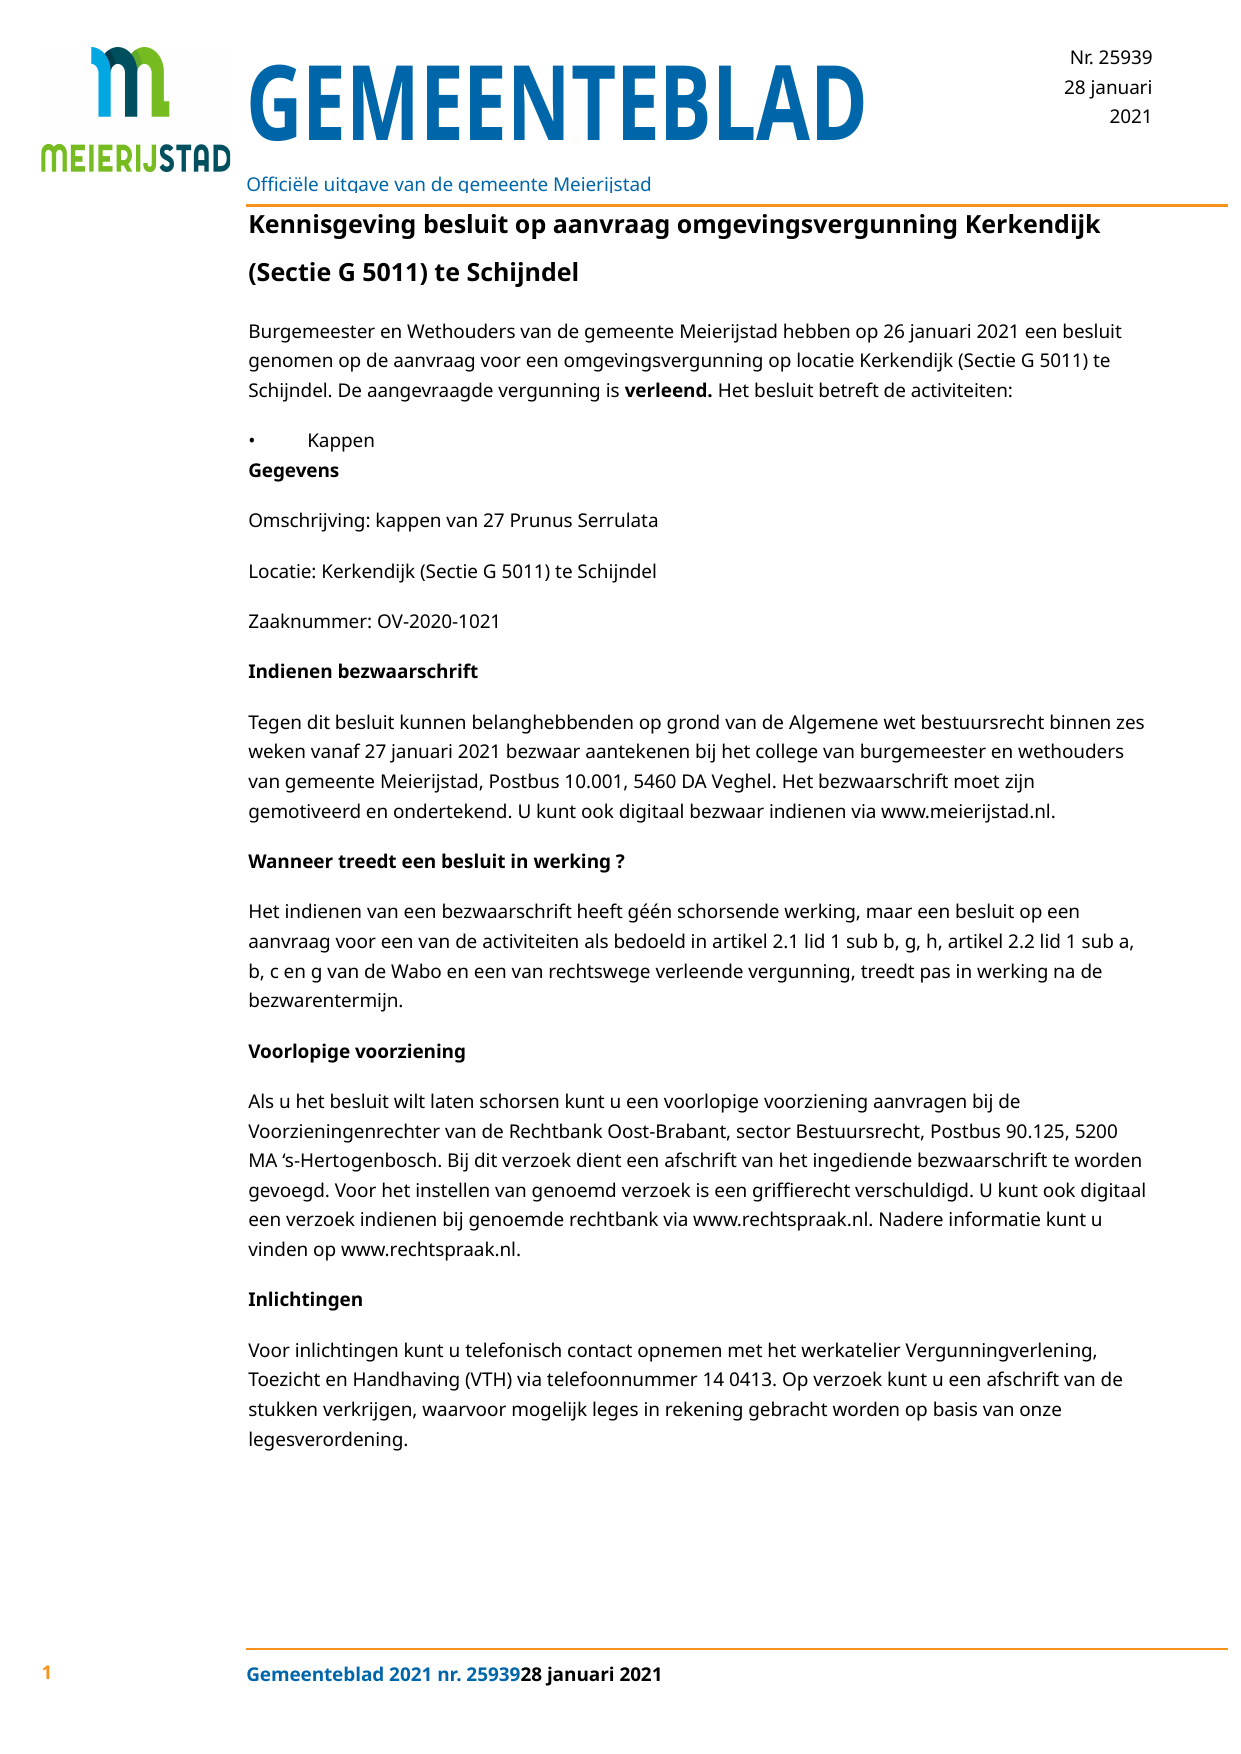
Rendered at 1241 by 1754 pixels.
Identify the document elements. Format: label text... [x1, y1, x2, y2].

text Locatie: Kerkendijk (Sectie G 5011) te Schijndel [248, 558, 1152, 584]
text Indienen bezwaarschrift [248, 659, 1152, 684]
text Tegen dit besluit kunnen belanghebbenden op grond van de Algemene wet bestuursrecht binnen zes weken vanaf 27 januari 2021 bezwaar aantekenen bij het college van burgemeester en wethouders van gemeente Meierijstad, Postbus 10.001, 5460 DA Veghel. Het bezwaarschrift moet zijn gemotiveerd en ondertekend. U kunt ook digitaal bezwaar indienen via www.meierijstad.nl. [248, 709, 1152, 824]
list Kappen [248, 427, 1152, 453]
text Inlichtingen [248, 1287, 1152, 1312]
text Voor inlichtingen kunt u telefonisch contact opnemen met het werkatelier Vergunningverlening, Toezicht en Handhaving (VTH) via telefoonnummer 14 0413. Op verzoek kunt u een afschrift van de stukken verkrijgen, waarvoor mogelijk leges in rekening gebracht worden op basis van onze legesverordening. [248, 1337, 1152, 1452]
text Wanneer treedt een besluit in werking ? [248, 848, 1152, 874]
text Voorlopige voorziening [248, 1038, 1152, 1064]
text Omschrijving: kappen van 27 Prunus Serrulata [248, 507, 1152, 533]
text Zaaknummer: OV-2020-1021 [248, 608, 1152, 634]
text Burgemeester en Wethouders van de gemeente Meierijstad hebben op 26 januari 2021 een besluit genomen op de aanvraag voor een omgevingsvergunning op locatie Kerkendijk (Sectie G 5011) te Schijndel. De aangevraagde vergunning is verleend. Het besluit betreft de activiteiten: [248, 318, 1152, 403]
text Als u het besluit wilt laten schorsen kunt u een voorlopige voorziening aanvragen bij de Voorzieningenrechter van de Rechtbank Oost-Brabant, sector Bestuursrecht, Postbus 90.125, 5200 MA ‘s-Hertogenbosch. Bij dit verzoek dient een afschrift van het ingediende bezwaarschrift te worden gevoegd. Voor het instellen van genoemd verzoek is een griffierecht verschuldigd. U kunt ook digitaal een verzoek indienen bij genoemde rechtbank via www.rechtspraak.nl. Nadere informatie kunt u vinden op www.rechtspraak.nl. [248, 1088, 1152, 1262]
text Gegevens [248, 457, 1152, 483]
picture [41, 47, 231, 172]
text Het indienen van een bezwaarschrift heeft géén schorsende werking, maar een besluit op een aanvraag voor een van de activiteiten als bedoeld in artikel 2.1 lid 1 sub b, g, h, artikel 2.2 lid 1 sub a, b, c en g van de Wabo en een van rechtswege verleende vergunning, treedt pas in werking na de bezwarentermijn. [248, 899, 1152, 1013]
text Kennisgeving besluit op aanvraag omgevingsvergunning Kerkendijk (Sectie G 5011) te Schijndel [248, 207, 1152, 288]
